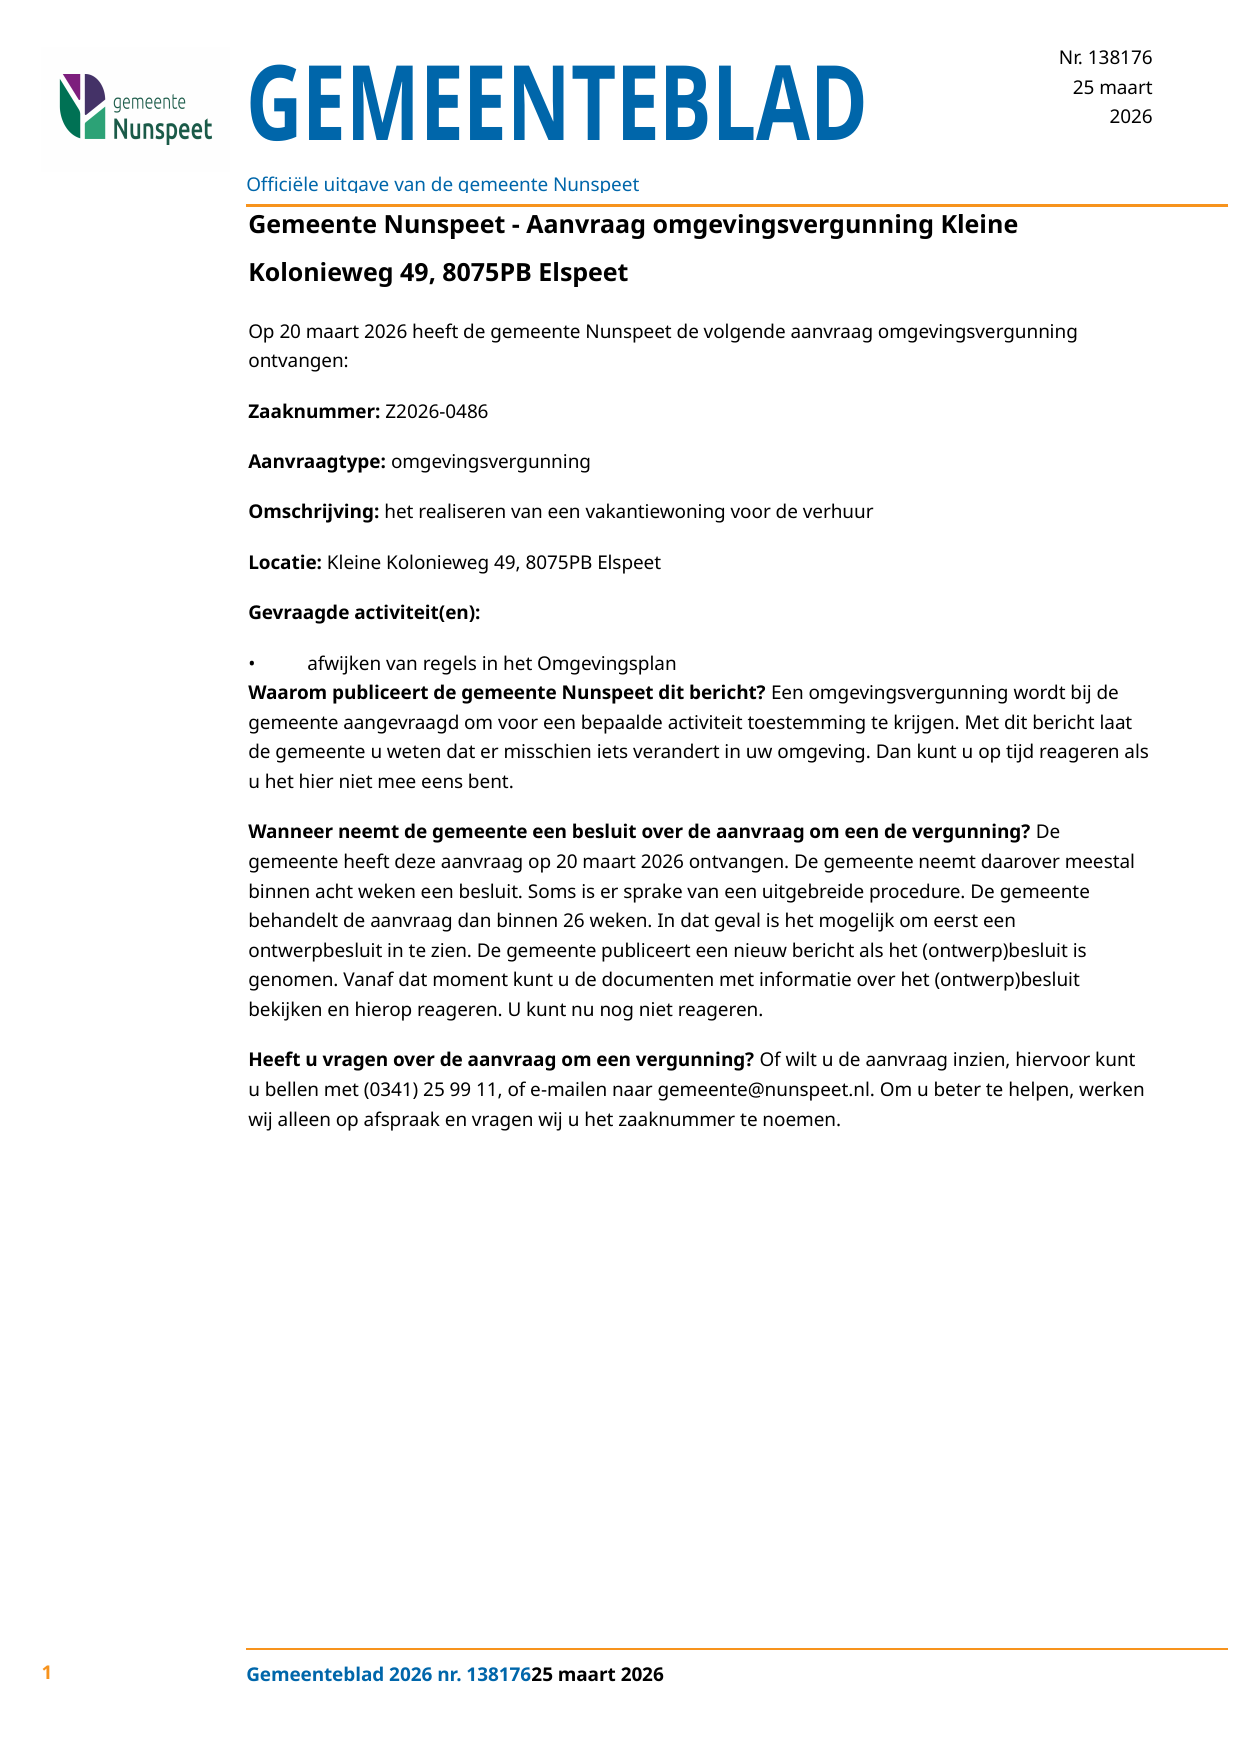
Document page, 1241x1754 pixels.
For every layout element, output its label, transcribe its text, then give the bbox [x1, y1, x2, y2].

text Zaaknummer: Z2026-0486 [248, 398, 1152, 424]
list afwijken van regels in het Omgevingsplan [248, 650, 1152, 676]
text Gemeente Nunspeet - Aanvraag omgevingsvergunning Kleine Kolonieweg 49, 8075PB Elspeet [248, 207, 1152, 288]
text Wanneer neemt de gemeente een besluit over de aanvraag om een de vergunning? De gemeente heeft deze aanvraag op 20 maart 2026 ontvangen. De gemeente neemt daarover meestal binnen acht weken een besluit. Soms is er sprake van een uitgebreide procedure. De gemeente behandelt de aanvraag dan binnen 26 weken. In dat geval is het mogelijk om eerst een ontwerpbesluit in te zien. De gemeente publiceert een nieuw bericht als het (ontwerp)besluit is genomen. Vanaf dat moment kunt u de documenten met informatie over het (ontwerp)besluit bekijken en hierop reageren. U kunt nu nog niet reageren. [248, 819, 1152, 1022]
text Gevraagde activiteit(en): [248, 599, 1152, 625]
text Locatie: Kleine Kolonieweg 49, 8075PB Elspeet [248, 549, 1152, 575]
text Aanvraagtype: omgevingsvergunning [248, 448, 1152, 474]
text Heeft u vragen over de aanvraag om een vergunning? Of wilt u de aanvraag inzien, hiervoor kunt u bellen met (0341) 25 99 11, of e-mailen naar gemeente@nunspeet.nl. Om u beter te helpen, werken wij alleen op afspraak en vragen wij u het zaaknummer te noemen. [248, 1047, 1152, 1132]
text Waarom publiceert de gemeente Nunspeet dit bericht? Een omgevingsvergunning wordt bij de gemeente aangevraagd om voor een bepaalde activiteit toestemming te krijgen. Met dit bericht laat de gemeente u weten dat er misschien iets verandert in uw omgeving. Dan kunt u op tijd reageren als u het hier niet mee eens bent. [248, 679, 1152, 794]
text Omschrijving: het realiseren van een vakantiewoning voor de verhuur [248, 499, 1152, 524]
text Op 20 maart 2026 heeft de gemeente Nunspeet de volgende aanvraag omgevingsvergunning ontvangen: [248, 318, 1152, 373]
picture [41, 47, 231, 172]
